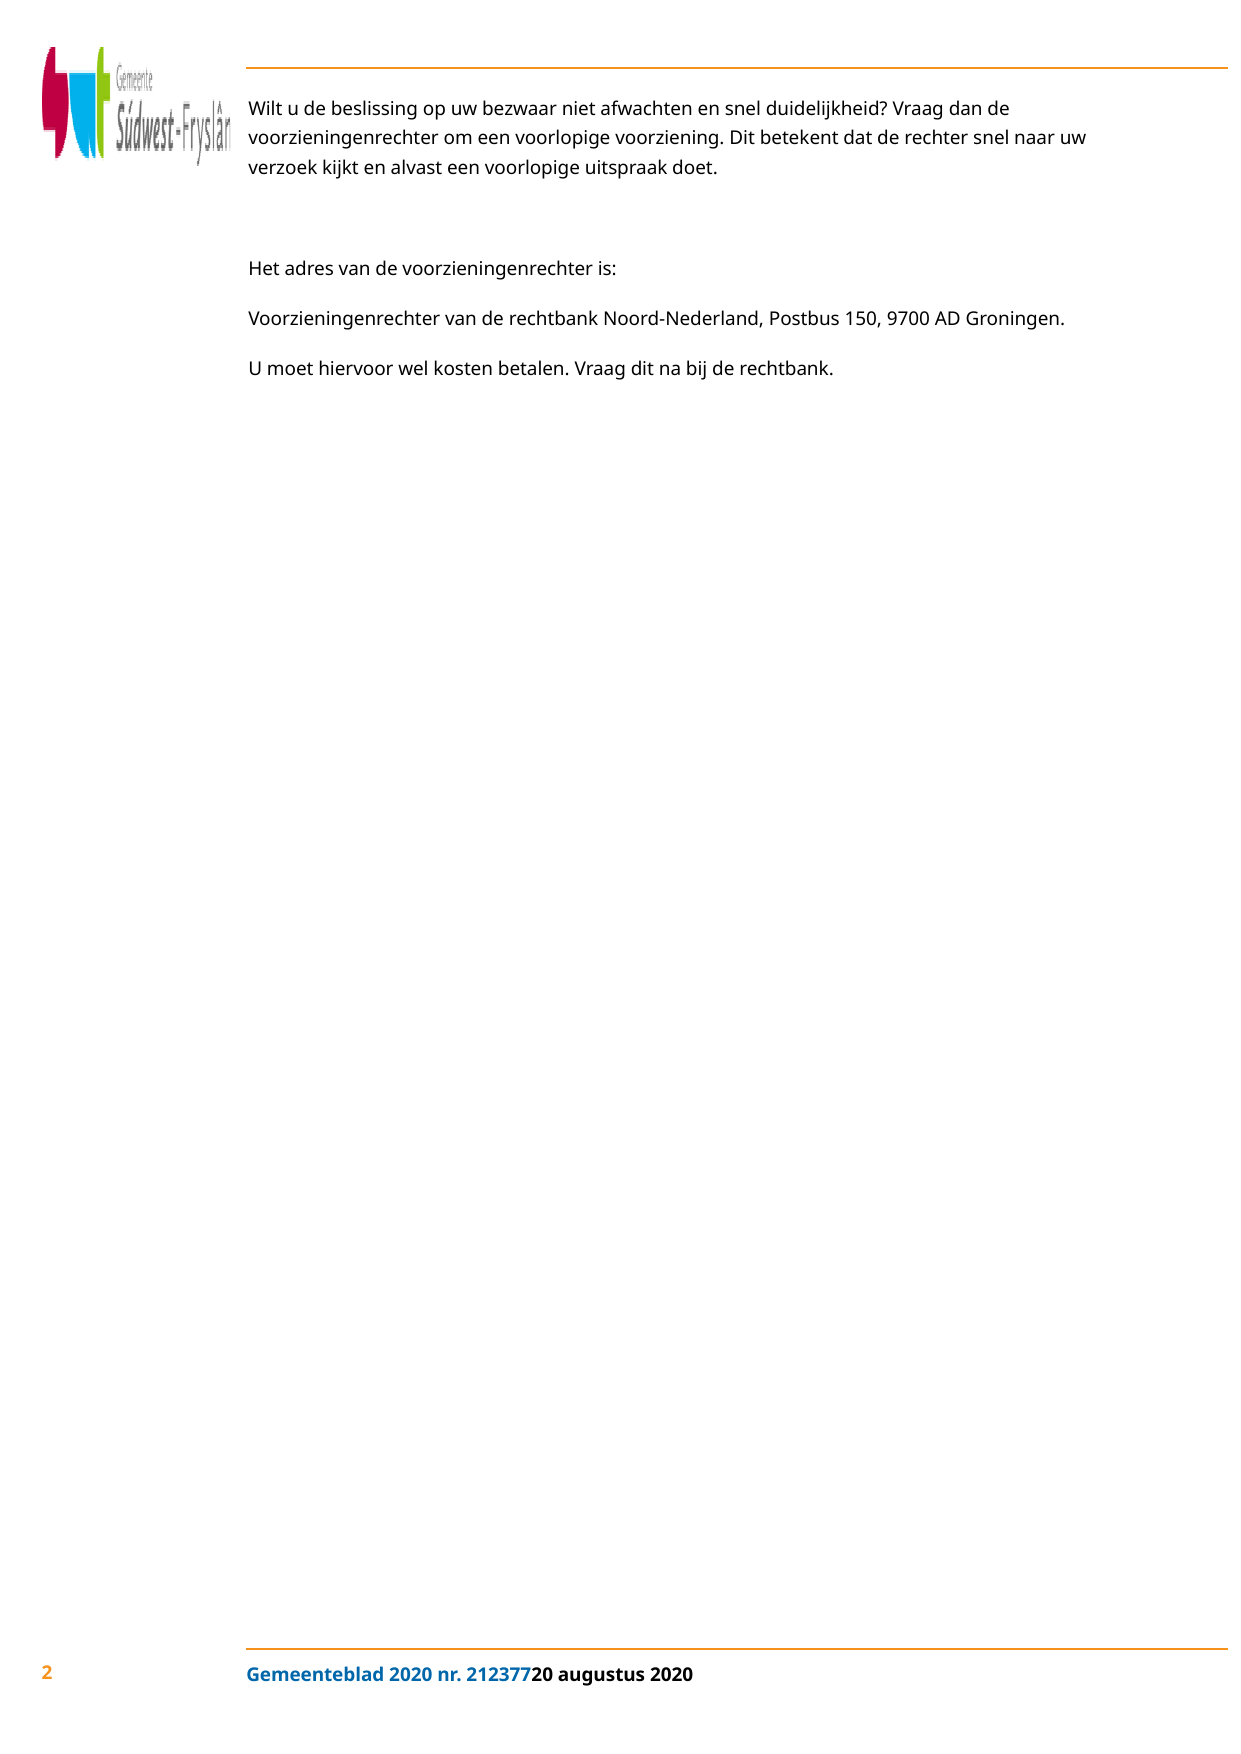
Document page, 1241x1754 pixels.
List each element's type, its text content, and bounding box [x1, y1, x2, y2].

text Wilt u de beslissing op uw bezwaar niet afwachten en snel duidelijkheid? Vraag dan de voorzieningenrechter om een voorlopige voorziening. Dit betekent dat de rechter snel naar uw verzoek kijkt en alvast een voorlopige uitspraak doet. [248, 95, 1152, 180]
text Het adres van de voorzieningenrechter is: [248, 255, 1152, 281]
text U moet hiervoor wel kosten betalen. Vraag dit na bij de rechtbank. [248, 356, 1152, 381]
picture [41, 47, 231, 172]
text Voorzieningenrechter van de rechtbank Noord-Nederland, Postbus 150, 9700 AD Groningen. [248, 305, 1152, 331]
